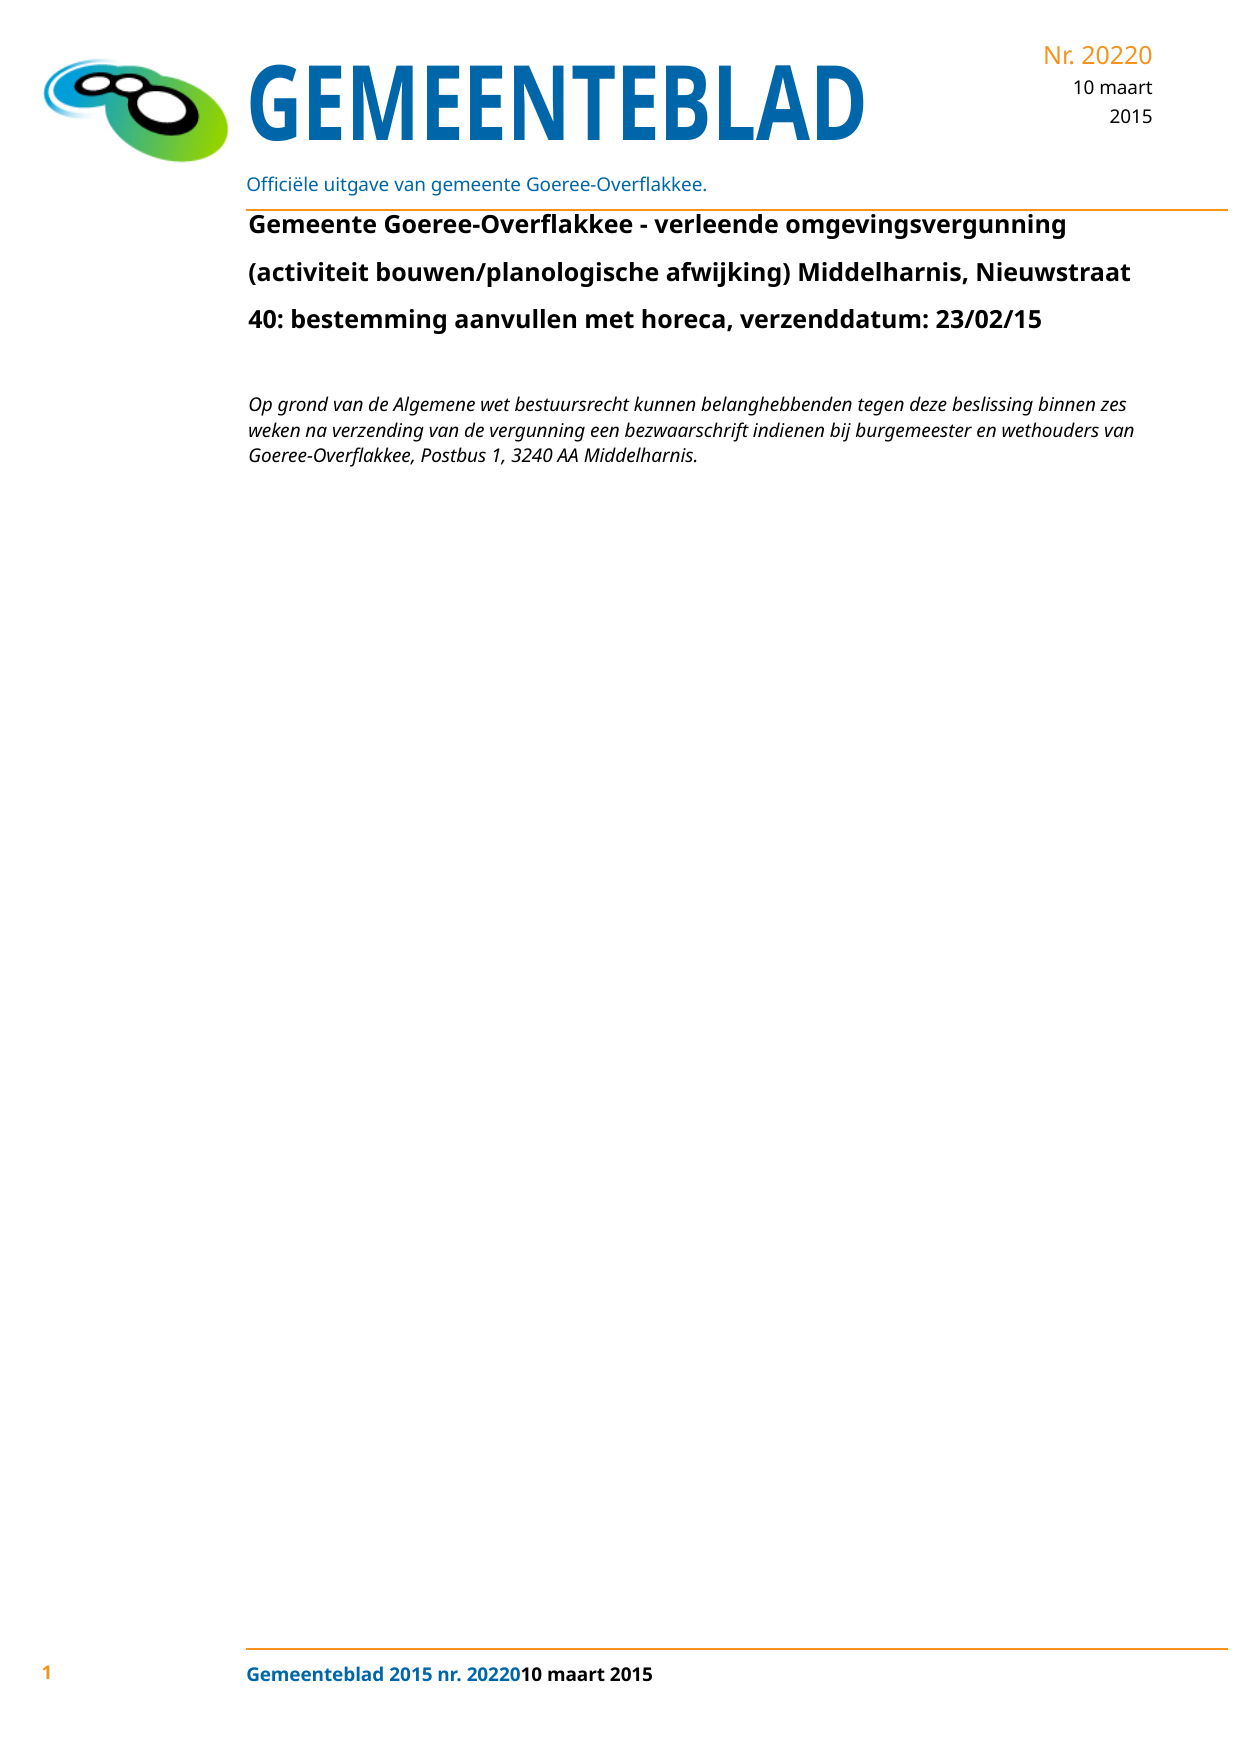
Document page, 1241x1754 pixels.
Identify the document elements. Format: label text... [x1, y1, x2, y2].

text Gemeente Goeree-Overflakkee - verleende omgevingsvergunning (activiteit bouwen/planologische afwijking) Middelharnis, Nieuwstraat 40: bestemming aanvullen met horeca, verzenddatum: 23/02/15 [248, 211, 1152, 336]
text Op grond van de Algemene wet bestuursrecht kunnen belanghebbenden tegen deze beslissing binnen zes weken na verzending van de vergunning een bezwaarschrift indienen bij burgemeester en wethouders van Goeree-Overflakkee, Postbus 1, 3240 AA Middelharnis. [248, 391, 1152, 468]
picture [41, 47, 231, 172]
